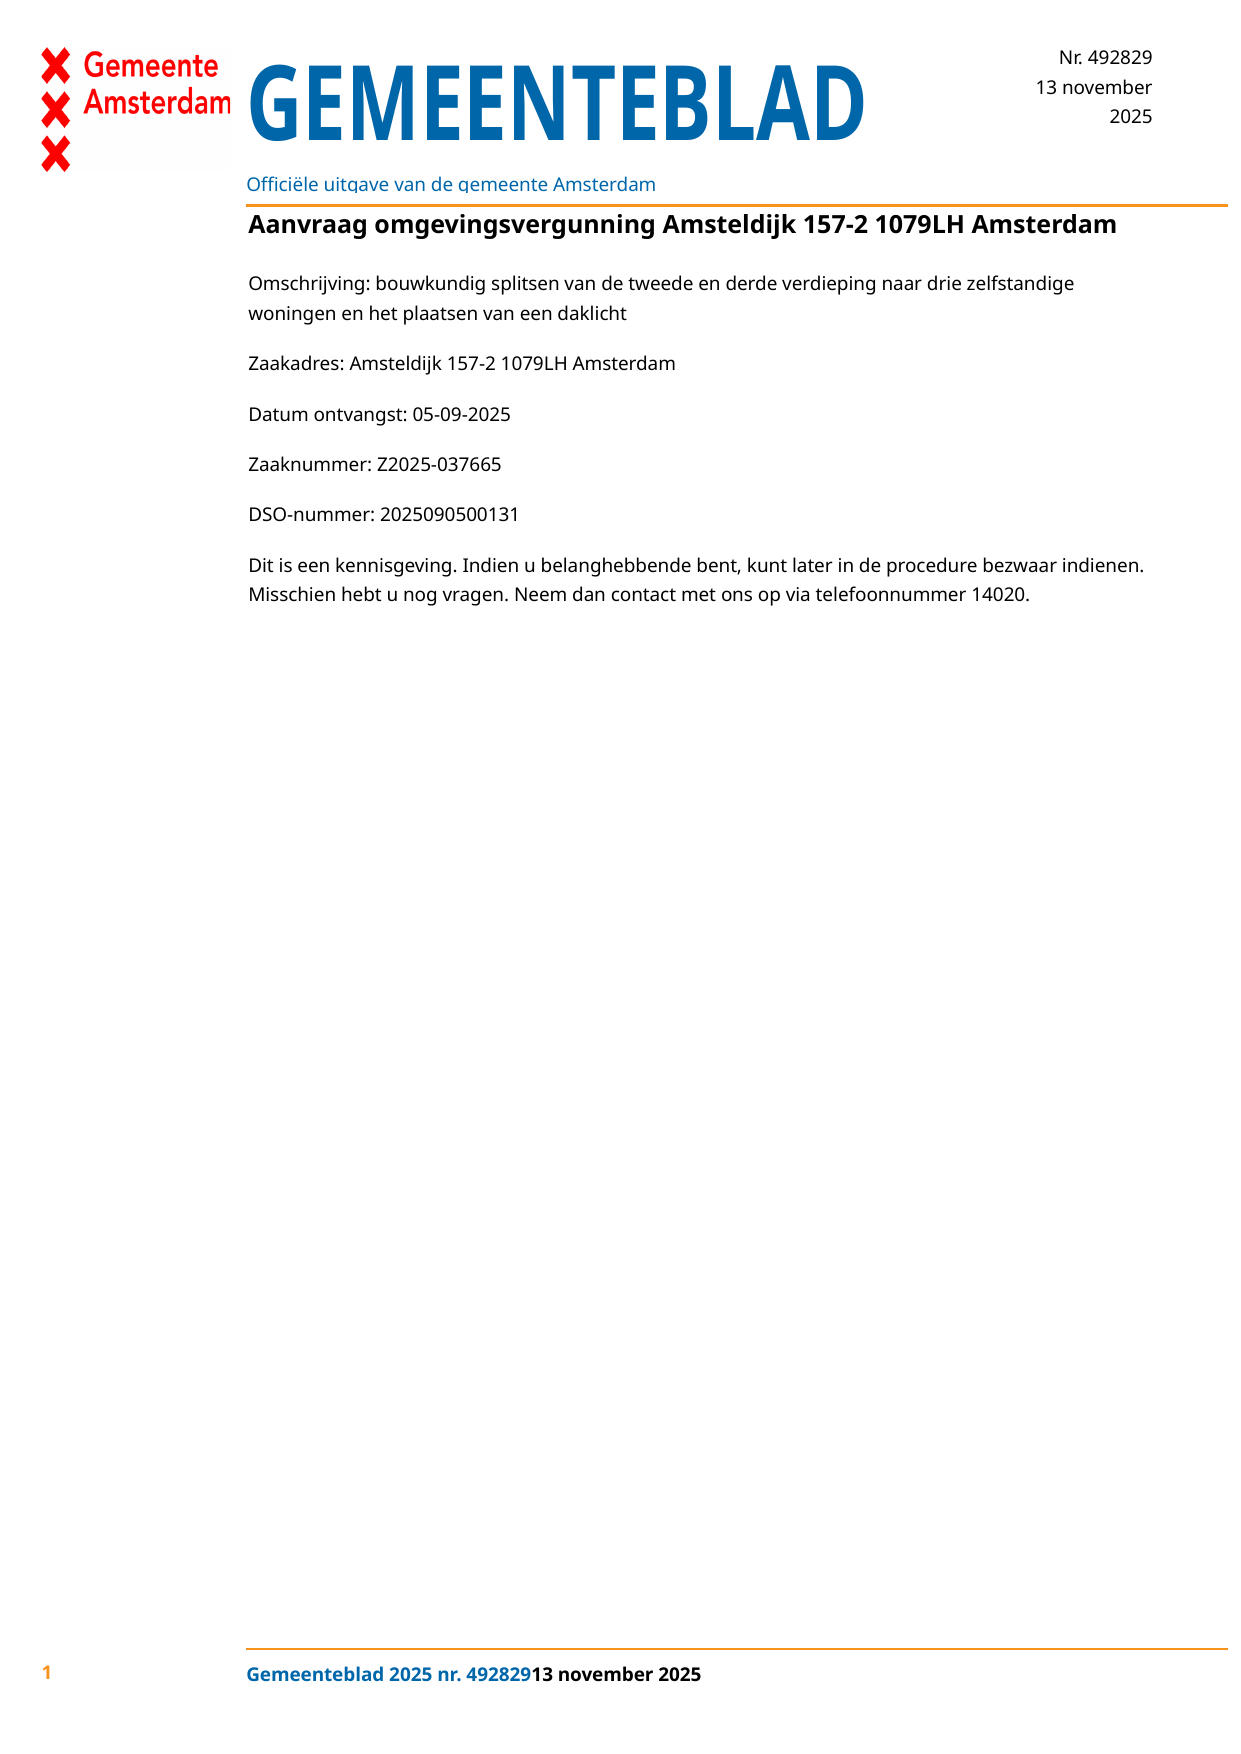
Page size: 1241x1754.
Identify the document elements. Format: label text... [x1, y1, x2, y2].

text Omschrijving: bouwkundig splitsen van de tweede en derde verdieping naar drie zelfstandige woningen en het plaatsen van een daklicht [248, 270, 1152, 326]
text Zaaknummer: Z2025-037665 [248, 451, 1152, 477]
text Zaakadres: Amsteldijk 157-2 1079LH Amsterdam [248, 350, 1152, 376]
text Datum ontvangst: 05-09-2025 [248, 401, 1152, 426]
picture [41, 47, 231, 172]
text Dit is een kennisgeving. Indien u belanghebbende bent, kunt later in de procedure bezwaar indienen. Misschien hebt u nog vragen. Neem dan contact met ons op via telefoonnummer 14020. [248, 552, 1152, 607]
text DSO-nummer: 2025090500131 [248, 502, 1152, 527]
text Aanvraag omgevingsvergunning Amsteldijk 157-2 1079LH Amsterdam [248, 207, 1152, 241]
